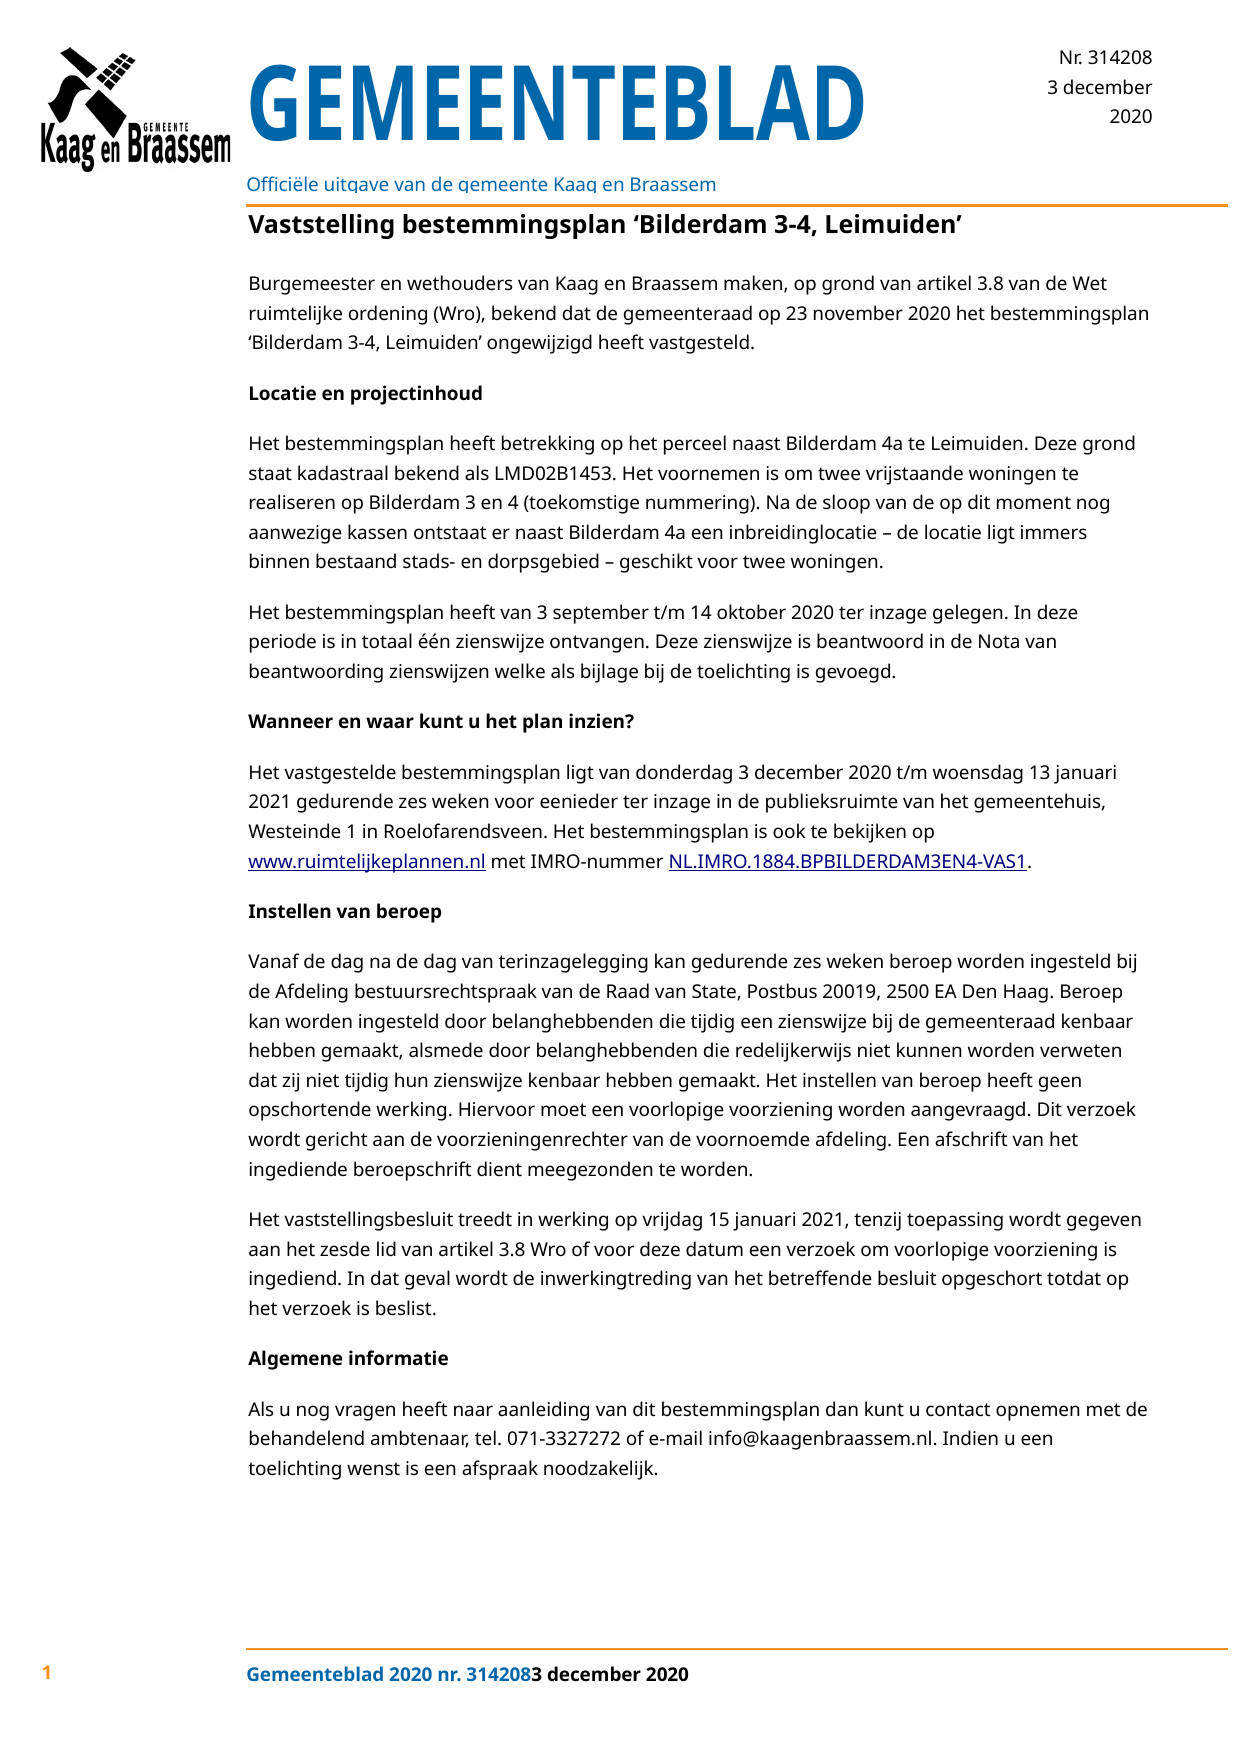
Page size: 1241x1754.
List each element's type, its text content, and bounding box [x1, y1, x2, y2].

text Instellen van beroep [248, 898, 1152, 924]
text Algemene informatie [248, 1345, 1152, 1371]
text Het vastgestelde bestemmingsplan ligt van donderdag 3 december 2020 t/m woensdag 13 januari 2021 gedurende zes weken voor eenieder ter inzage in de publieksruimte van het gemeentehuis, Westeinde 1 in Roelofarendsveen. Het bestemmingsplan is ook te bekijken op www.ruimtelijkeplannen.nl met IMRO-nummer NL.IMRO.1884.BPBILDERDAM3EN4-VAS1. [248, 759, 1152, 873]
text Het bestemmingsplan heeft van 3 september t/m 14 oktober 2020 ter inzage gelegen. In deze periode is in totaal één zienswijze ontvangen. Deze zienswijze is beantwoord in de Nota van beantwoording zienswijzen welke als bijlage bij de toelichting is gevoegd. [248, 599, 1152, 684]
text Vanaf de dag na de dag van terinzagelegging kan gedurende zes weken beroep worden ingesteld bij de Afdeling bestuursrechtspraak van de Raad van State, Postbus 20019, 2500 EA Den Haag. Beroep kan worden ingesteld door belanghebbenden die tijdig een zienswijze bij de gemeenteraad kenbaar hebben gemaakt, alsmede door belanghebbenden die redelijkerwijs niet kunnen worden verweten dat zij niet tijdig hun zienswijze kenbaar hebben gemaakt. Het instellen van beroep heeft geen opschortende werking. Hiervoor moet een voorlopige voorziening worden aangevraagd. Dit verzoek wordt gericht aan de voorzieningenrechter van de voornoemde afdeling. Een afschrift van het ingediende beroepschrift dient meegezonden te worden. [248, 949, 1152, 1181]
text Het bestemmingsplan heeft betrekking op het perceel naast Bilderdam 4a te Leimuiden. Deze grond staat kadastraal bekend als LMD02B1453. Het voornemen is om twee vrijstaande woningen te realiseren op Bilderdam 3 en 4 (toekomstige nummering). Na de sloop van de op dit moment nog aanwezige kassen ontstaat er naast Bilderdam 4a een inbreidinglocatie – de locatie ligt immers binnen bestaand stads- en dorpsgebied – geschikt voor twee woningen. [248, 430, 1152, 574]
picture [41, 47, 231, 172]
text Vaststelling bestemmingsplan ‘Bilderdam 3-4, Leimuiden’ [248, 207, 1152, 241]
text Als u nog vragen heeft naar aanleiding van dit bestemmingsplan dan kunt u contact opnemen met de behandelend ambtenaar, tel. 071-3327272 of e-mail info@kaagenbraassem.nl. Indien u een toelichting wenst is een afspraak noodzakelijk. [248, 1396, 1152, 1481]
text Het vaststellingsbesluit treedt in werking op vrijdag 15 januari 2021, tenzij toepassing wordt gegeven aan het zesde lid van artikel 3.8 Wro of voor deze datum een verzoek om voorlopige voorziening is ingediend. In dat geval wordt de inwerkingtreding van het betreffende besluit opgeschort totdat op het verzoek is beslist. [248, 1206, 1152, 1321]
text Burgemeester en wethouders van Kaag en Braassem maken, op grond van artikel 3.8 van de Wet ruimtelijke ordening (Wro), bekend dat de gemeenteraad op 23 november 2020 het bestemmingsplan ‘Bilderdam 3-4, Leimuiden’ ongewijzigd heeft vastgesteld. [248, 270, 1152, 355]
text Wanneer en waar kunt u het plan inzien? [248, 709, 1152, 734]
text Locatie en projectinhoud [248, 380, 1152, 406]
